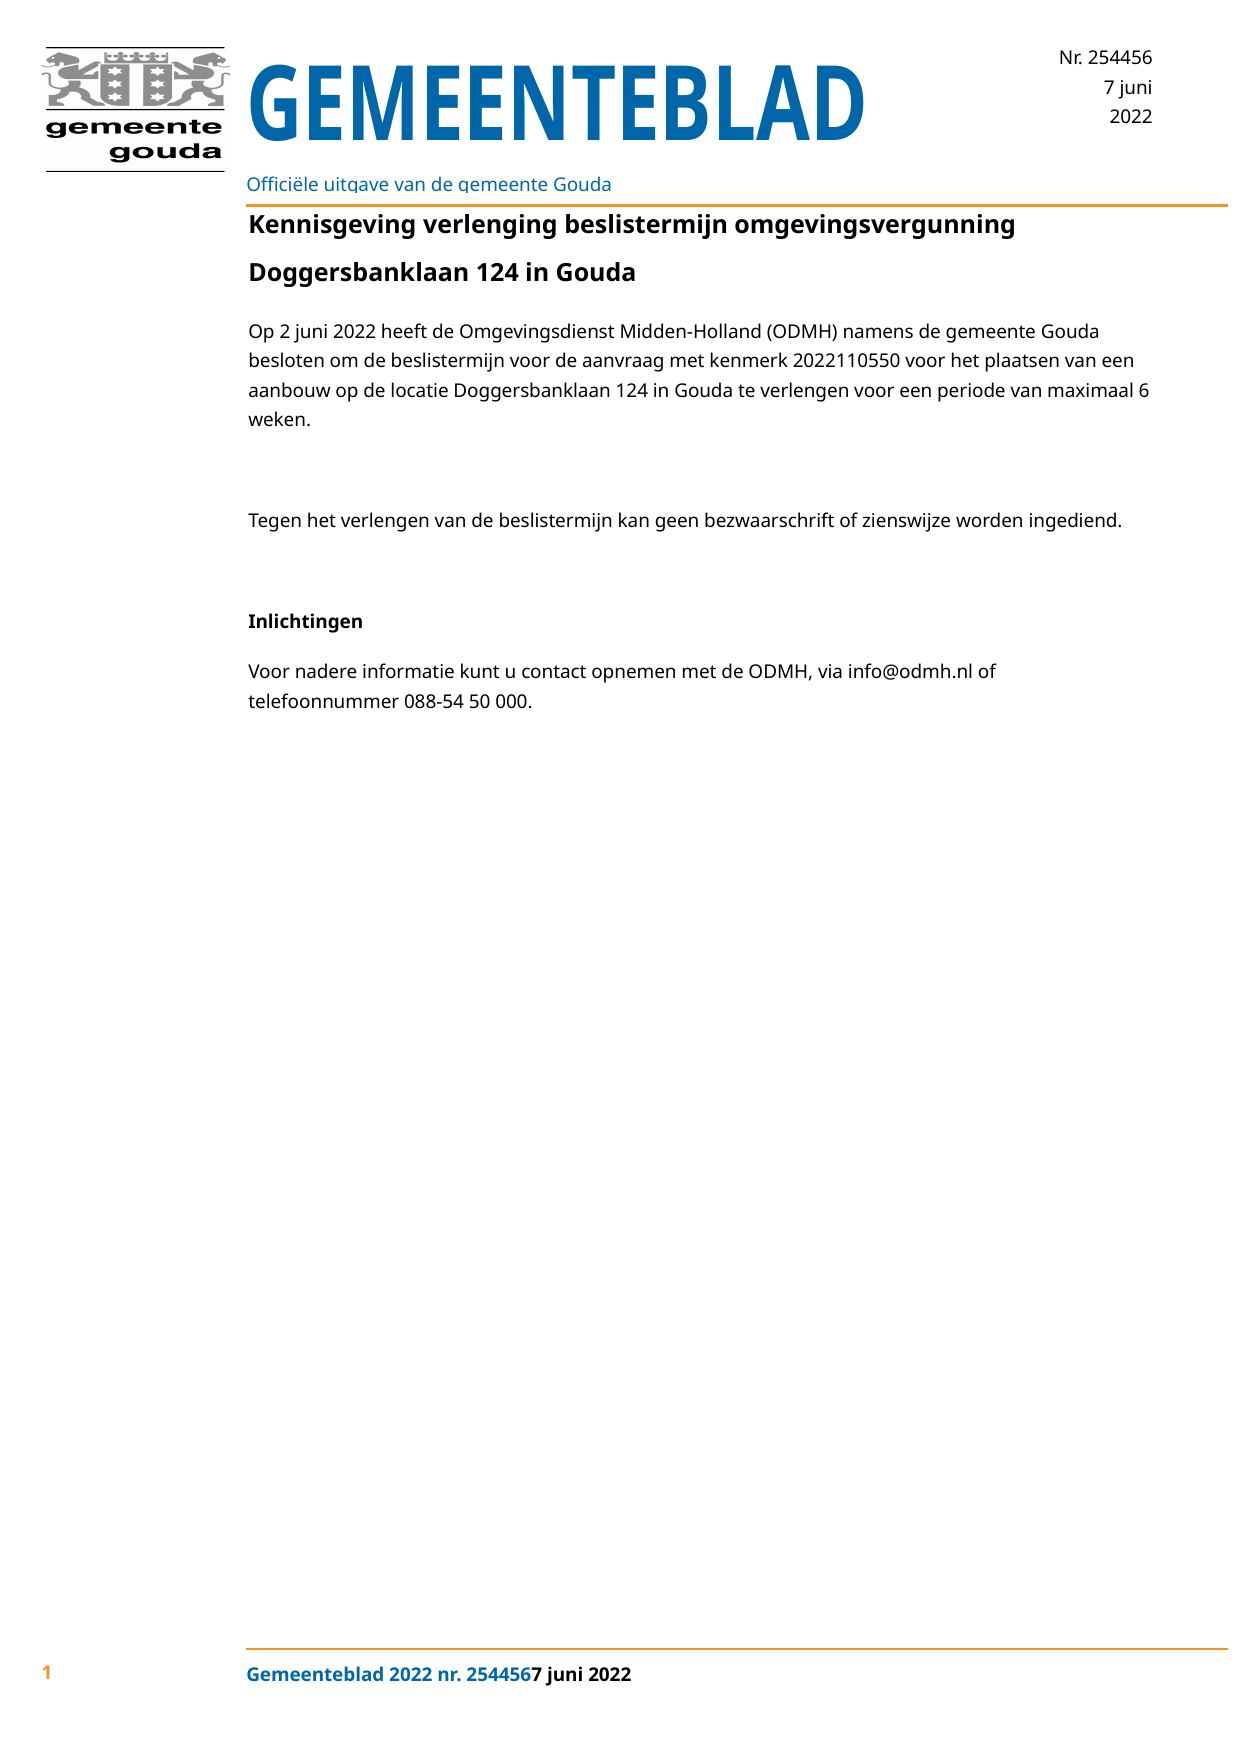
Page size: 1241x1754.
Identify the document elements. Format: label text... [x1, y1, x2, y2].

text Kennisgeving verlenging beslistermijn omgevingsvergunning Doggersbanklaan 124 in Gouda [248, 207, 1152, 288]
text Tegen het verlengen van de beslistermijn kan geen bezwaarschrift of zienswijze worden ingediend. [248, 507, 1152, 533]
text Op 2 juni 2022 heeft de Omgevingsdienst Midden-Holland (ODMH) namens de gemeente Gouda besloten om de beslistermijn voor de aanvraag met kenmerk 2022110550 voor het plaatsen van een aanbouw op de locatie Doggersbanklaan 124 in Gouda te verlengen voor een periode van maximaal 6 weken. [248, 318, 1152, 432]
text Inlichtingen [248, 608, 1152, 634]
picture [41, 47, 231, 172]
text Voor nadere informatie kunt u contact opnemen met de ODMH, via info@odmh.nl of telefoonnummer 088-54 50 000. [248, 659, 1152, 714]
